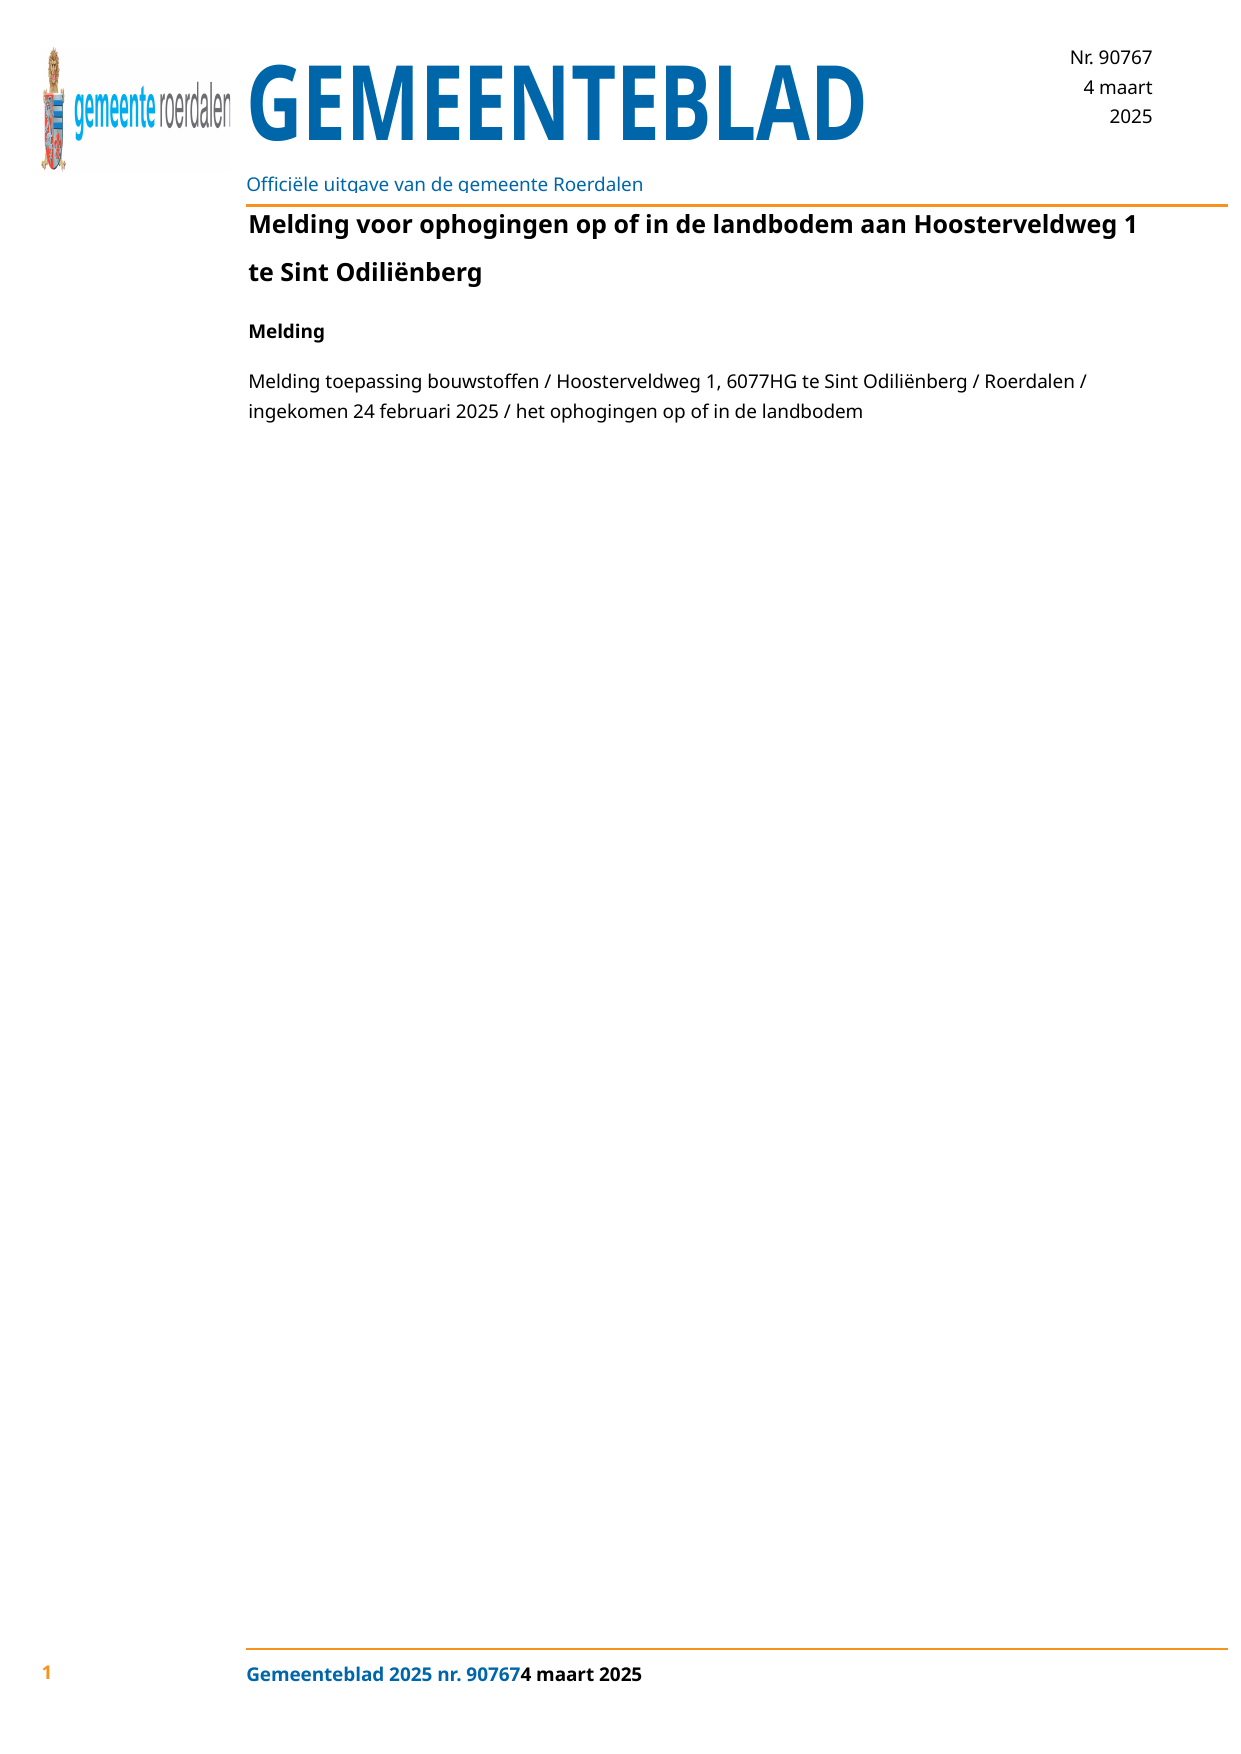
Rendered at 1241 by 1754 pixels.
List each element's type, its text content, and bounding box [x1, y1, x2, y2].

picture [41, 47, 231, 172]
text Melding voor ophogingen op of in de landbodem aan Hoosterveldweg 1 te Sint Odiliënberg [248, 207, 1152, 288]
text Melding toepassing bouwstoffen / Hoosterveldweg 1, 6077HG te Sint Odiliënberg / Roerdalen / ingekomen 24 februari 2025 / het ophogingen op of in de landbodem [248, 368, 1152, 424]
text Melding [248, 318, 1152, 344]
